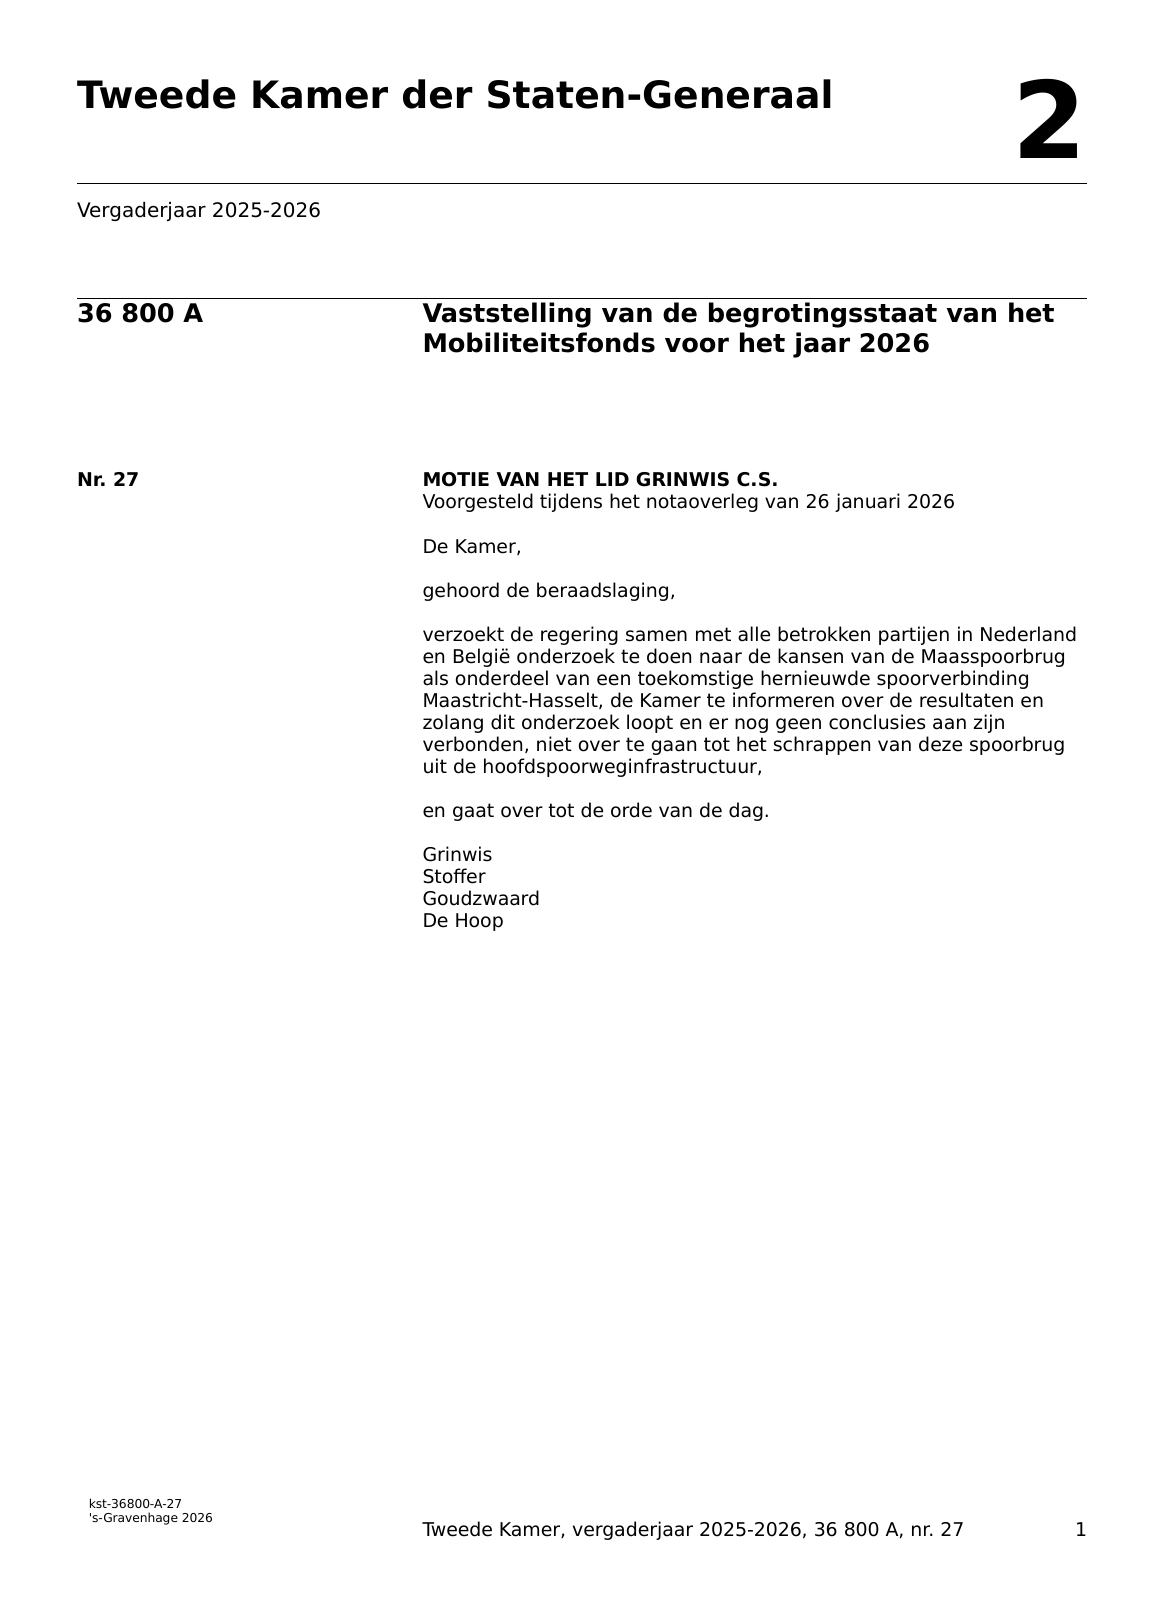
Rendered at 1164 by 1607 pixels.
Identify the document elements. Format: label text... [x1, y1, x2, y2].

text De Kamer, [422, 536, 1087, 557]
text verzoekt de regering samen met alle betrokken partijen in Nederland en België onderzoek te doen naar de kansen van de Maasspoorbrug als onderdeel van een toekomstige hernieuwde spoorverbinding Maastricht-Hasselt, de Kamer te informeren over de resultaten en zolang dit onderzoek loopt en er nog geen conclusies aan zijn verbonden, niet over te gaan tot het schrappen van deze spoorbrug uit de hoofdspoorweginfrastructuur, [422, 624, 1087, 778]
text Stoffer [422, 866, 1087, 888]
table_header 2 [886, 59, 1087, 183]
table_header Tweede Kamer der Staten-Generaal [77, 59, 886, 183]
text gehoord de beraadslaging, [422, 580, 1087, 602]
subtitle Nr. 27 MOTIE VAN HET LID GRINWIS C.S. [77, 469, 1087, 491]
text Goudzwaard [422, 888, 1087, 910]
text Voorgesteld tijdens het notaoverleg van 26 januari 2026 [422, 491, 1087, 513]
text 's-Gravenhage 2026 [88, 1511, 323, 1525]
text kst-36800-A-27 [88, 1497, 323, 1511]
text en gaat over tot de orde van de dag. [422, 800, 1087, 822]
table_cell Vergaderjaar 2025-2026 [77, 184, 1087, 298]
subtitle 36 800 A Vaststelling van de begrotingsstaat van het Mobiliteitsfonds voor het jaar 2026 [77, 299, 1087, 358]
text De Hoop [422, 910, 1087, 932]
text Grinwis [422, 844, 1087, 866]
